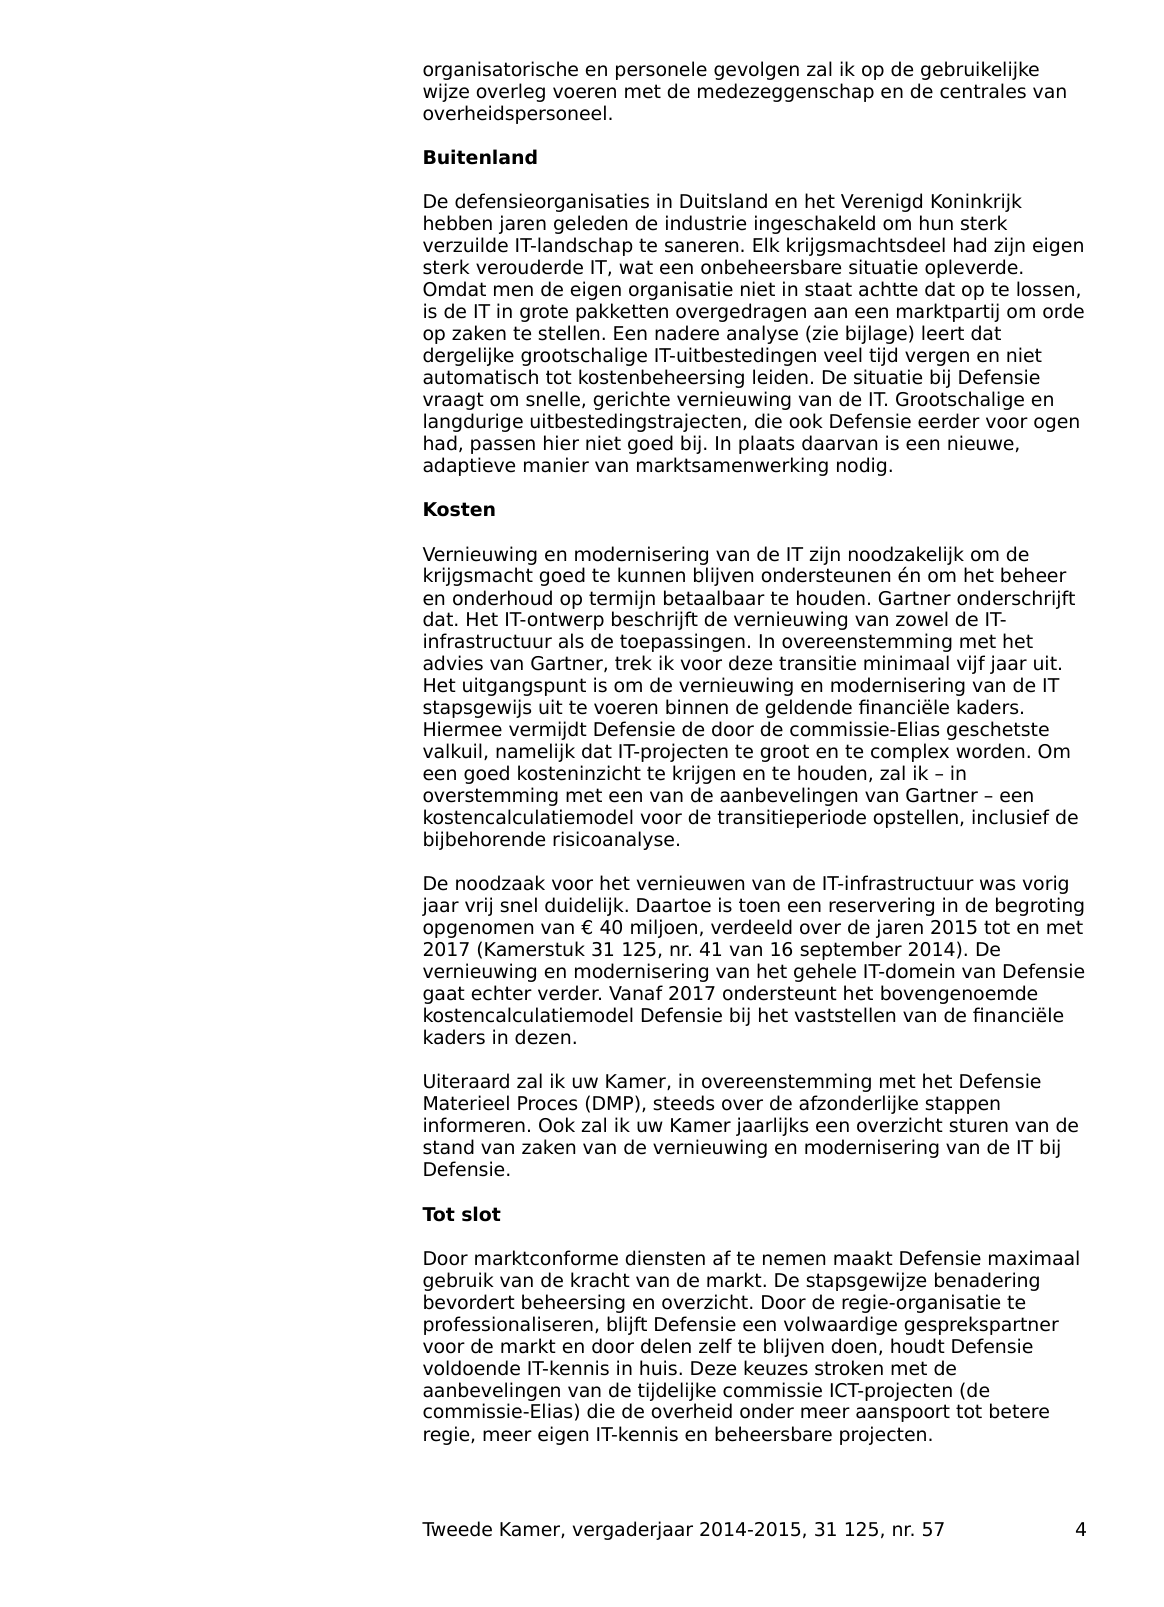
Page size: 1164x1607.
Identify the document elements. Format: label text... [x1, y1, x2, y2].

subtitle Buitenland [422, 147, 1087, 169]
text organisatorische en personele gevolgen zal ik op de gebruikelijke wijze overleg voeren met de medezeggenschap en de centrales van overheidspersoneel. [422, 59, 1087, 125]
text De noodzaak voor het vernieuwen van de IT-infrastructuur was vorig jaar vrij snel duidelijk. Daartoe is toen een reservering in de begroting opgenomen van € 40 miljoen, verdeeld over de jaren 2015 tot en met 2017 (Kamerstuk 31 125, nr. 41 van 16 september 2014). De vernieuwing en modernisering van het gehele IT-domein van Defensie gaat echter verder. Vanaf 2017 ondersteunt het bovengenoemde kostencalculatiemodel Defensie bij het vaststellen van de financiële kaders in dezen. [422, 873, 1087, 1049]
text Vernieuwing en modernisering van de IT zijn noodzakelijk om de krijgsmacht goed te kunnen blijven ondersteunen én om het beheer en onderhoud op termijn betaalbaar te houden. Gartner onderschrijft dat. Het IT-ontwerp beschrijft de vernieuwing van zowel de IT-infrastructuur als de toepassingen. In overeenstemming met het advies van Gartner, trek ik voor deze transitie minimaal vijf jaar uit. Het uitgangspunt is om de vernieuwing en modernisering van de IT stapsgewijs uit te voeren binnen de geldende financiële kaders. Hiermee vermijdt Defensie de door de commissie-Elias geschetste valkuil, namelijk dat IT-projecten te groot en te complex worden. Om een goed kosteninzicht te krijgen en te houden, zal ik – in overstemming met een van de aanbevelingen van Gartner – een kostencalculatiemodel voor de transitieperiode opstellen, inclusief de bijbehorende risicoanalyse. [422, 543, 1087, 851]
subtitle Tot slot [422, 1203, 1087, 1225]
text De defensieorganisaties in Duitsland en het Verenigd Koninkrijk hebben jaren geleden de industrie ingeschakeld om hun sterk verzuilde IT-landschap te saneren. Elk krijgsmachtsdeel had zijn eigen sterk verouderde IT, wat een onbeheersbare situatie opleverde. Omdat men de eigen organisatie niet in staat achtte dat op te lossen, is de IT in grote pakketten overgedragen aan een marktpartij om orde op zaken te stellen. Een nadere analyse (zie bijlage) leert dat dergelijke grootschalige IT-uitbestedingen veel tijd vergen en niet automatisch tot kostenbeheersing leiden. De situatie bij Defensie vraagt om snelle, gerichte vernieuwing van de IT. Grootschalige en langdurige uitbestedingstrajecten, die ook Defensie eerder voor ogen had, passen hier niet goed bij. In plaats daarvan is een nieuwe, adaptieve manier van marktsamenwerking nodig. [422, 191, 1087, 477]
text Door marktconforme diensten af te nemen maakt Defensie maximaal gebruik van de kracht van de markt. De stapsgewijze benadering bevordert beheersing en overzicht. Door de regie-organisatie te professionaliseren, blijft Defensie een volwaardige gesprekspartner voor de markt en door delen zelf te blijven doen, houdt Defensie voldoende IT-kennis in huis. Deze keuzes stroken met de aanbevelingen van de tijdelijke commissie ICT-projecten (de commissie-Elias) die de overheid onder meer aanspoort tot betere regie, meer eigen IT-kennis en beheersbare projecten. [422, 1248, 1087, 1445]
text Uiteraard zal ik uw Kamer, in overeenstemming met het Defensie Materieel Proces (DMP), steeds over de afzonderlijke stappen informeren. Ook zal ik uw Kamer jaarlijks een overzicht sturen van de stand van zaken van de vernieuwing en modernisering van de IT bij Defensie. [422, 1071, 1087, 1181]
subtitle Kosten [422, 499, 1087, 521]
